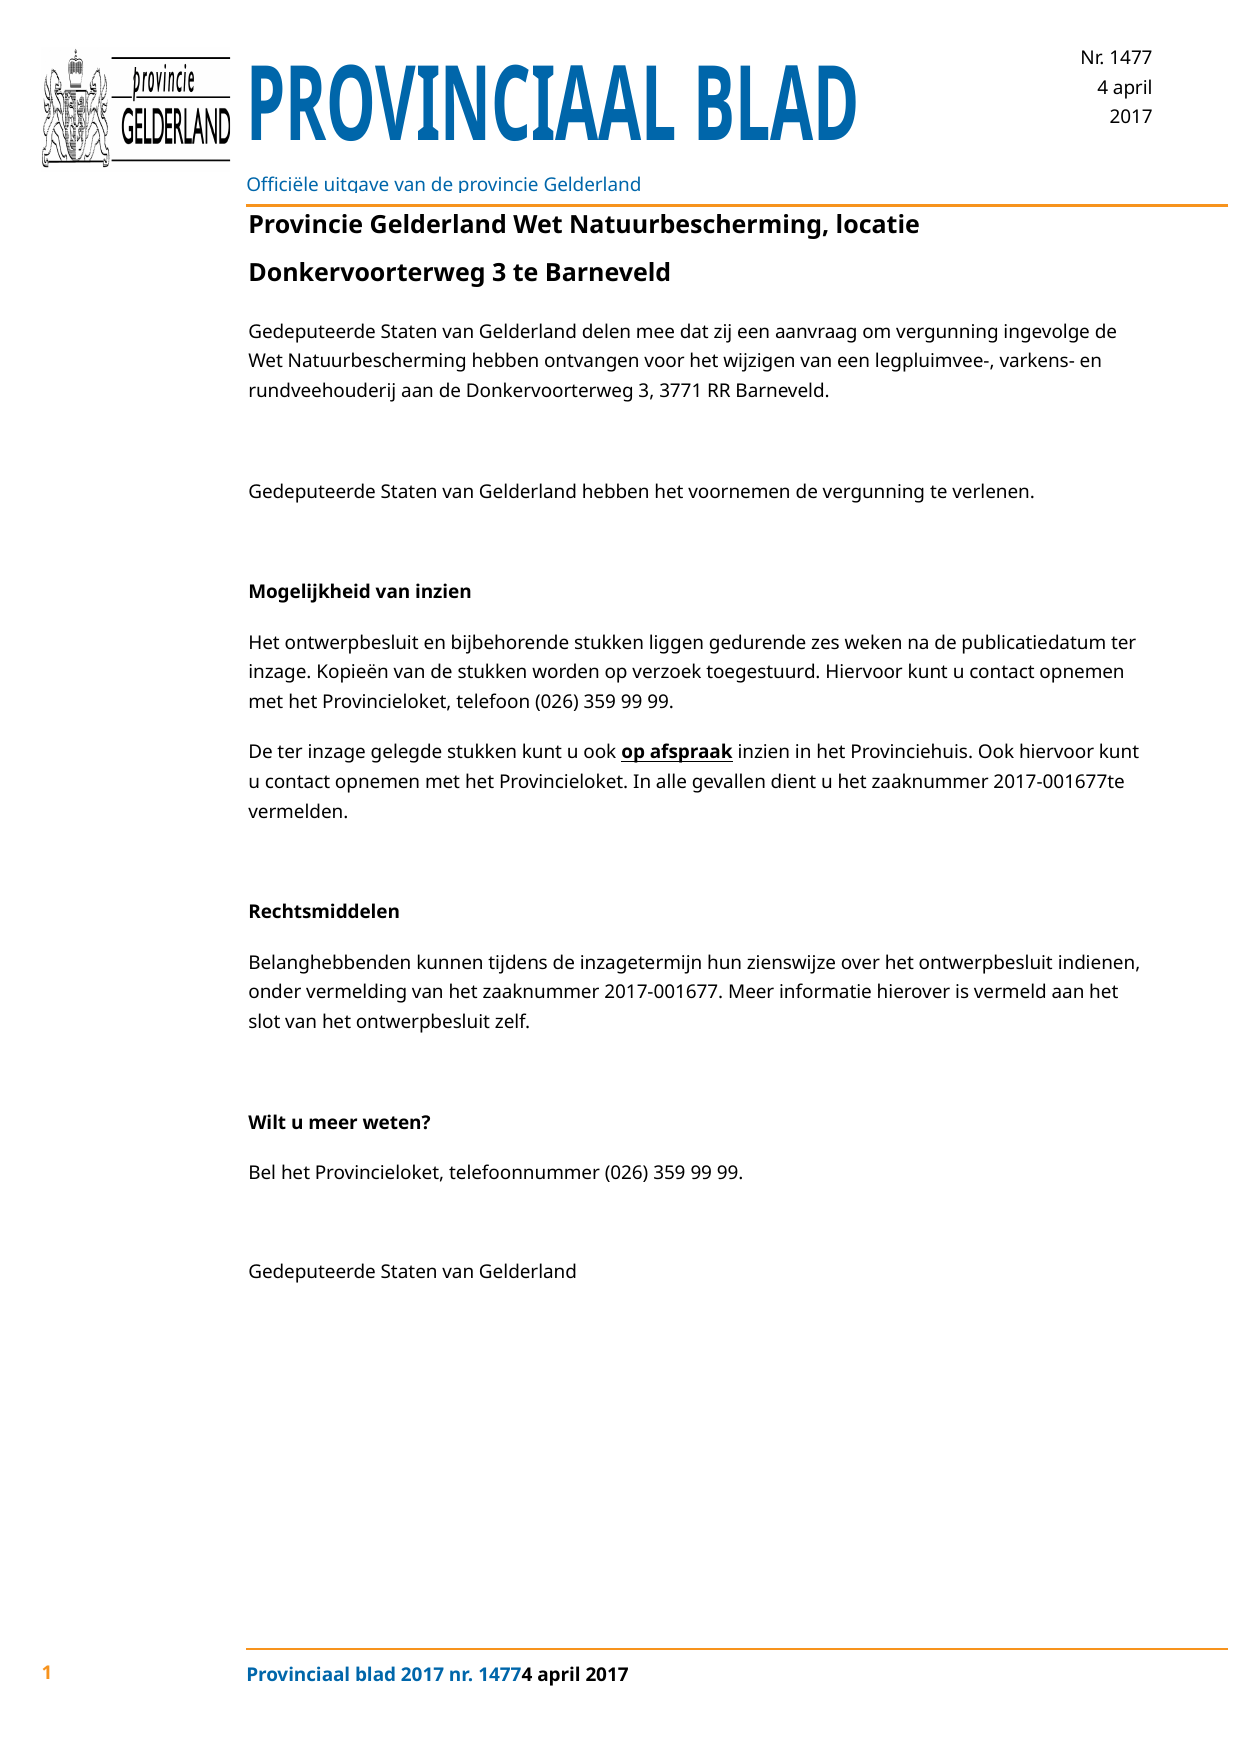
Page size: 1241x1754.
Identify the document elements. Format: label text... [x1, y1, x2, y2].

text Gedeputeerde Staten van Gelderland hebben het voornemen de vergunning te verlenen. [248, 478, 1152, 504]
text Belanghebbenden kunnen tijdens de inzagetermijn hun zienswijze over het ontwerpbesluit indienen, onder vermelding van het zaaknummer 2017-001677. Meer informatie hierover is vermeld aan het slot van het ontwerpbesluit zelf. [248, 949, 1152, 1034]
text Gedeputeerde Staten van Gelderland delen mee dat zij een aanvraag om vergunning ingevolge de Wet Natuurbescherming hebben ontvangen voor het wijzigen van een legpluimvee-, varkens- en rundveehouderij aan de Donkervoorterweg 3, 3771 RR Barneveld. [248, 318, 1152, 403]
text Het ontwerpbesluit en bijbehorende stukken liggen gedurende zes weken na de publicatiedatum ter inzage. Kopieën van de stukken worden op verzoek toegestuurd. Hiervoor kunt u contact opnemen met het Provincieloket, telefoon (026) 359 99 99. [248, 629, 1152, 714]
text Rechtsmiddelen [248, 899, 1152, 924]
picture [41, 47, 231, 172]
text De ter inzage gelegde stukken kunt u ook op afspraak inzien in het Provinciehuis. Ook hiervoor kunt u contact opnemen met het Provincieloket. In alle gevallen dient u het zaaknummer 2017-001677te vermelden. [248, 739, 1152, 824]
text Gedeputeerde Staten van Gelderland [248, 1258, 1152, 1283]
text Wilt u meer weten? [248, 1109, 1152, 1135]
text Mogelijkheid van inzien [248, 579, 1152, 604]
text Bel het Provincieloket, telefoonnummer (026) 359 99 99. [248, 1159, 1152, 1185]
text Provincie Gelderland Wet Natuurbescherming, locatie Donkervoorterweg 3 te Barneveld [248, 207, 1152, 288]
